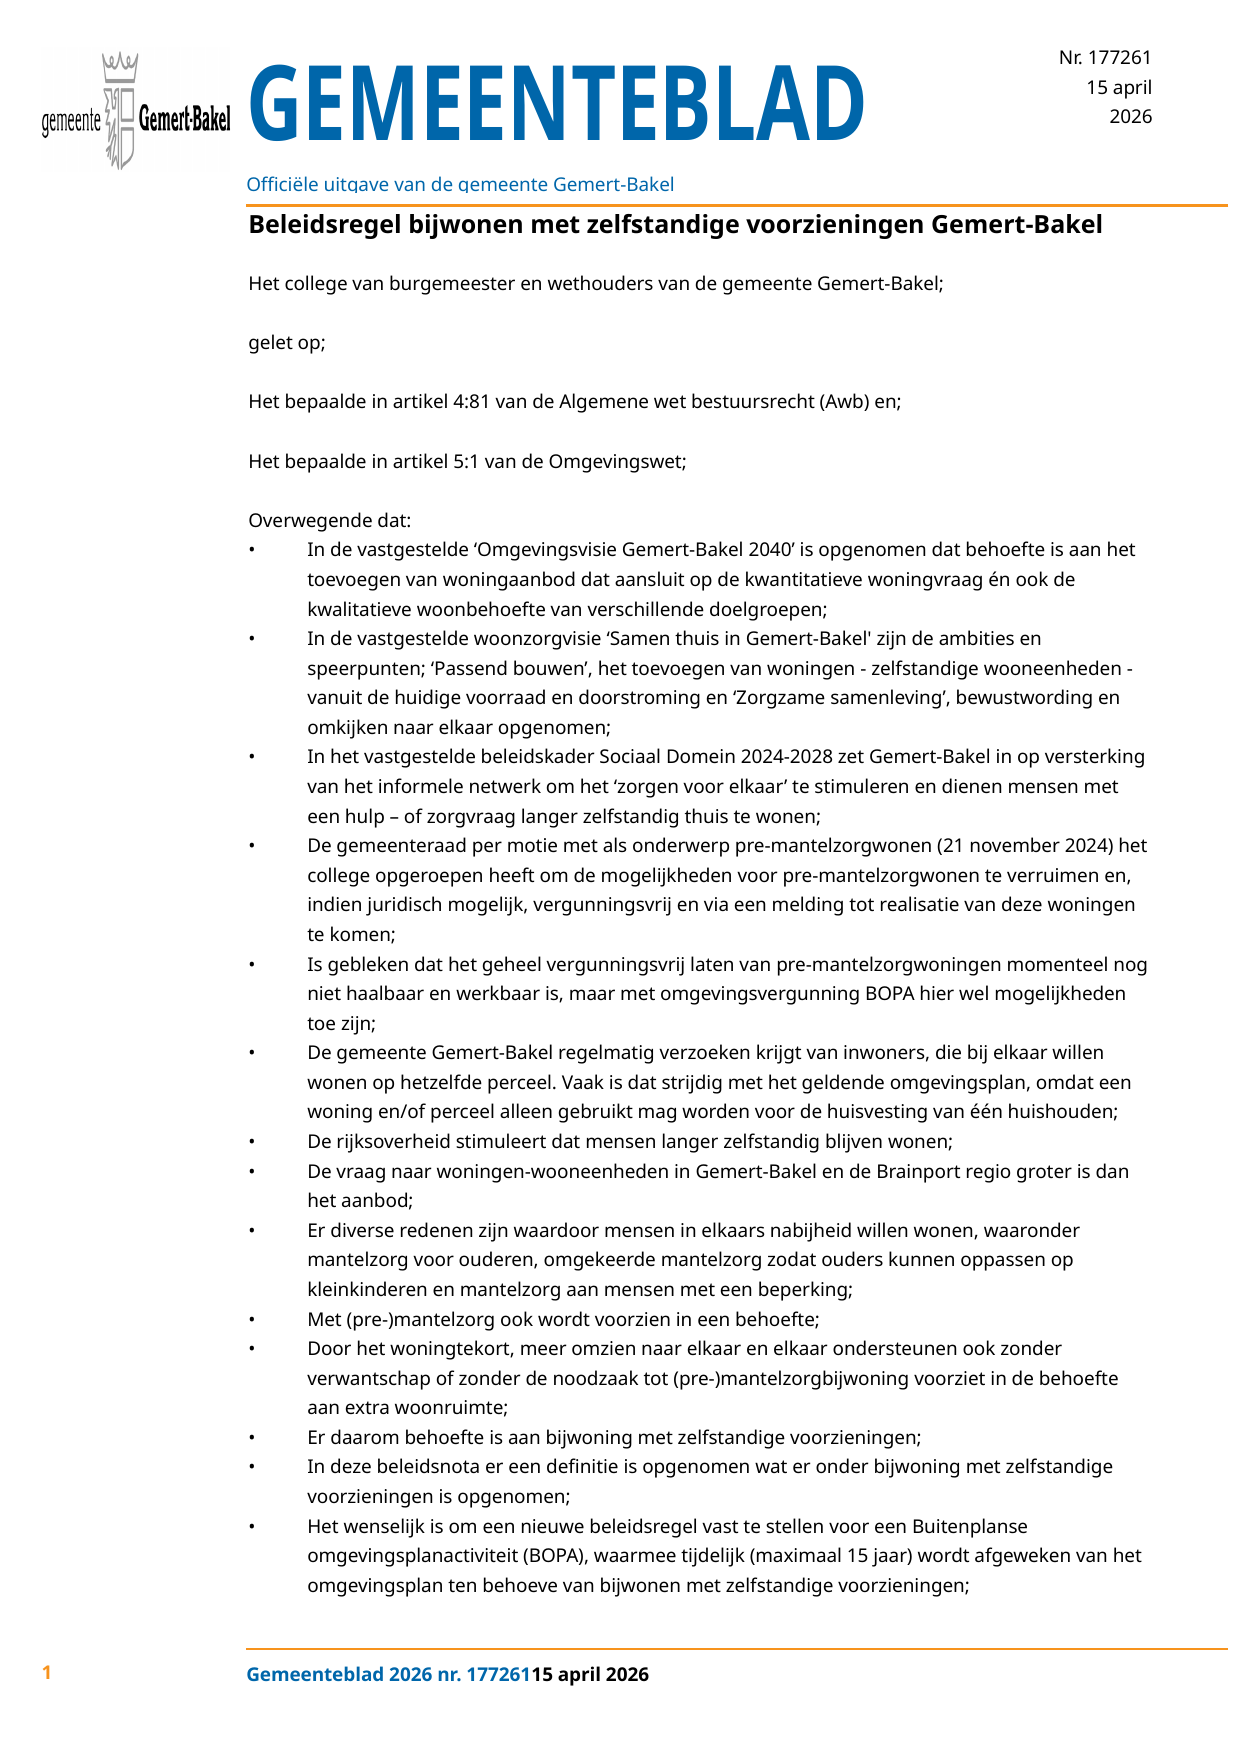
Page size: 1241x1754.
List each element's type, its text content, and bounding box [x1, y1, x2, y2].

list In de vastgestelde woonzorgvisie ‘Samen thuis in Gemert-Bakel' zijn de ambities en speerpunten; ‘Passend bouwen’, het toevoegen van woningen - zelfstandige wooneenheden - vanuit de huidige voorraad en doorstroming en ‘Zorgzame samenleving’, bewustwording en omkijken naar elkaar opgenomen; [248, 625, 1152, 740]
list In het vastgestelde beleidskader Sociaal Domein 2024-2028 zet Gemert-Bakel in op versterking van het informele netwerk om het ‘zorgen voor elkaar’ te stimuleren en dienen mensen met een hulp – of zorgvraag langer zelfstandig thuis te wonen; [248, 744, 1152, 828]
list Met (pre-)mantelzorg ook wordt voorzien in een behoefte; [248, 1306, 1152, 1331]
list Is gebleken dat het geheel vergunningsvrij laten van pre-mantelzorgwoningen momenteel nog niet haalbaar en werkbaar is, maar met omgevingsvergunning BOPA hier wel mogelijkheden toe zijn; [248, 951, 1152, 1036]
list De gemeente Gemert-Bakel regelmatig verzoeken krijgt van inwoners, die bij elkaar willen wonen op hetzelfde perceel. Vaak is dat strijdig met het geldende omgevingsplan, omdat een woning en/of perceel alleen gebruikt mag worden voor de huisvesting van één huishouden; [248, 1039, 1152, 1124]
list De rijksoverheid stimuleert dat mensen langer zelfstandig blijven wonen; [248, 1128, 1152, 1154]
list Er daarom behoefte is aan bijwoning met zelfstandige voorzieningen; [248, 1424, 1152, 1450]
text Beleidsregel bijwonen met zelfstandige voorzieningen Gemert-Bakel [248, 207, 1152, 241]
text Het bepaalde in artikel 5:1 van de Omgevingswet; [248, 448, 1152, 473]
list De vraag naar woningen-wooneenheden in Gemert-Bakel en de Brainport regio groter is dan het aanbod; [248, 1158, 1152, 1213]
list In de vastgestelde ‘Omgevingsvisie Gemert-Bakel 2040’ is opgenomen dat behoefte is aan het toevoegen van woningaanbod dat aansluit op de kwantitatieve woningvraag én ook de kwalitatieve woonbehoefte van verschillende doelgroepen; [248, 537, 1152, 621]
list In deze beleidsnota er een definitie is opgenomen wat er onder bijwoning met zelfstandige voorzieningen is opgenomen; [248, 1454, 1152, 1509]
text Het bepaalde in artikel 4:81 van de Algemene wet bestuursrecht (Awb) en; [248, 389, 1152, 414]
list Er diverse redenen zijn waardoor mensen in elkaars nabijheid willen wonen, waaronder mantelzorg voor ouderen, omgekeerde mantelzorg zodat ouders kunnen oppassen op kleinkinderen en mantelzorg aan mensen met een beperking; [248, 1217, 1152, 1302]
text Het college van burgemeester en wethouders van de gemeente Gemert-Bakel; [248, 270, 1152, 296]
list Het wenselijk is om een nieuwe beleidsregel vast te stellen voor een Buitenplanse omgevingsplanactiviteit (BOPA), waarmee tijdelijk (maximaal 15 jaar) wordt afgeweken van het omgevingsplan ten behoeve van bijwonen met zelfstandige voorzieningen; [248, 1513, 1152, 1598]
list Door het woningtekort, meer omzien naar elkaar en elkaar ondersteunen ook zonder verwantschap of zonder de noodzaak tot (pre-)mantelzorgbijwoning voorziet in de behoefte aan extra woonruimte; [248, 1335, 1152, 1420]
text Overwegende dat: [248, 507, 1152, 533]
picture [41, 47, 231, 172]
list De gemeenteraad per motie met als onderwerp pre-mantelzorgwonen (21 november 2024) het college opgeroepen heeft om de mogelijkheden voor pre-mantelzorgwonen te verruimen en, indien juridisch mogelijk, vergunningsvrij en via een melding tot realisatie van deze woningen te komen; [248, 832, 1152, 947]
text gelet op; [248, 329, 1152, 355]
